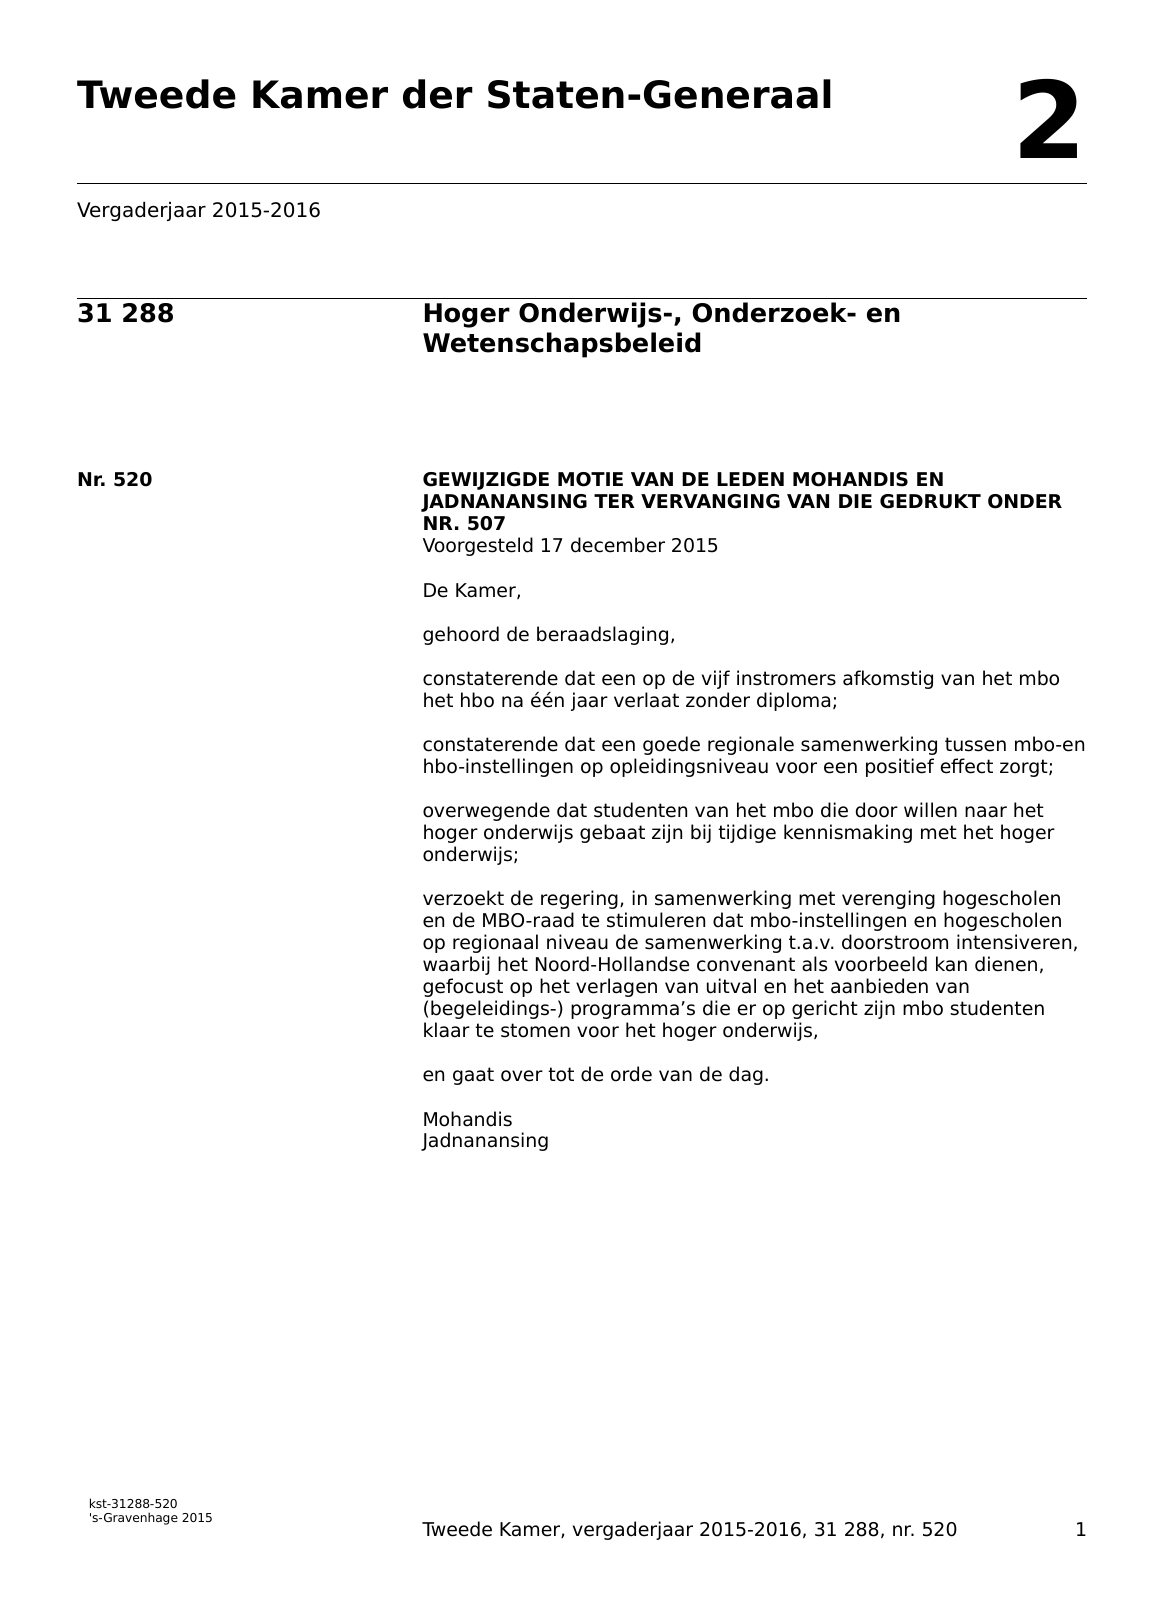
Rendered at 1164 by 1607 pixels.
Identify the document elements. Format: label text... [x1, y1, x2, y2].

text 's-Gravenhage 2015 [88, 1511, 323, 1525]
text en gaat over tot de orde van de dag. [422, 1064, 1087, 1086]
text De Kamer, [422, 579, 1087, 601]
text constaterende dat een goede regionale samenwerking tussen mbo-en hbo-instellingen op opleidingsniveau voor een positief effect zorgt; [422, 734, 1087, 778]
subtitle 31 288 Hoger Onderwijs-, Onderzoek- en Wetenschapsbeleid [77, 299, 1087, 358]
table_header Tweede Kamer der Staten-Generaal [77, 59, 886, 183]
text verzoekt de regering, in samenwerking met verenging hogescholen en de MBO-raad te stimuleren dat mbo-instellingen en hogescholen op regionaal niveau de samenwerking t.a.v. doorstroom intensiveren, waarbij het Noord-Hollandse convenant als voorbeeld kan dienen, gefocust op het verlagen van uitval en het aanbieden van (begeleidings-) programma’s die er op gericht zijn mbo studenten klaar te stomen voor het hoger onderwijs, [422, 888, 1087, 1042]
text gehoord de beraadslaging, [422, 624, 1087, 646]
subtitle Nr. 520 GEWIJZIGDE MOTIE VAN DE LEDEN MOHANDIS EN JADNANANSING TER VERVANGING VAN DIE GEDRUKT ONDER NR. 507 [77, 469, 1087, 535]
table_cell Vergaderjaar 2015-2016 [77, 184, 1087, 298]
text overwegende dat studenten van het mbo die door willen naar het hoger onderwijs gebaat zijn bij tijdige kennismaking met het hoger onderwijs; [422, 800, 1087, 866]
text Mohandis [422, 1108, 1087, 1130]
text Voorgesteld 17 december 2015 [422, 535, 1087, 557]
text Jadnanansing [422, 1130, 1087, 1152]
table_header 2 [886, 59, 1087, 183]
text kst-31288-520 [88, 1497, 323, 1511]
text constaterende dat een op de vijf instromers afkomstig van het mbo het hbo na één jaar verlaat zonder diploma; [422, 668, 1087, 712]
